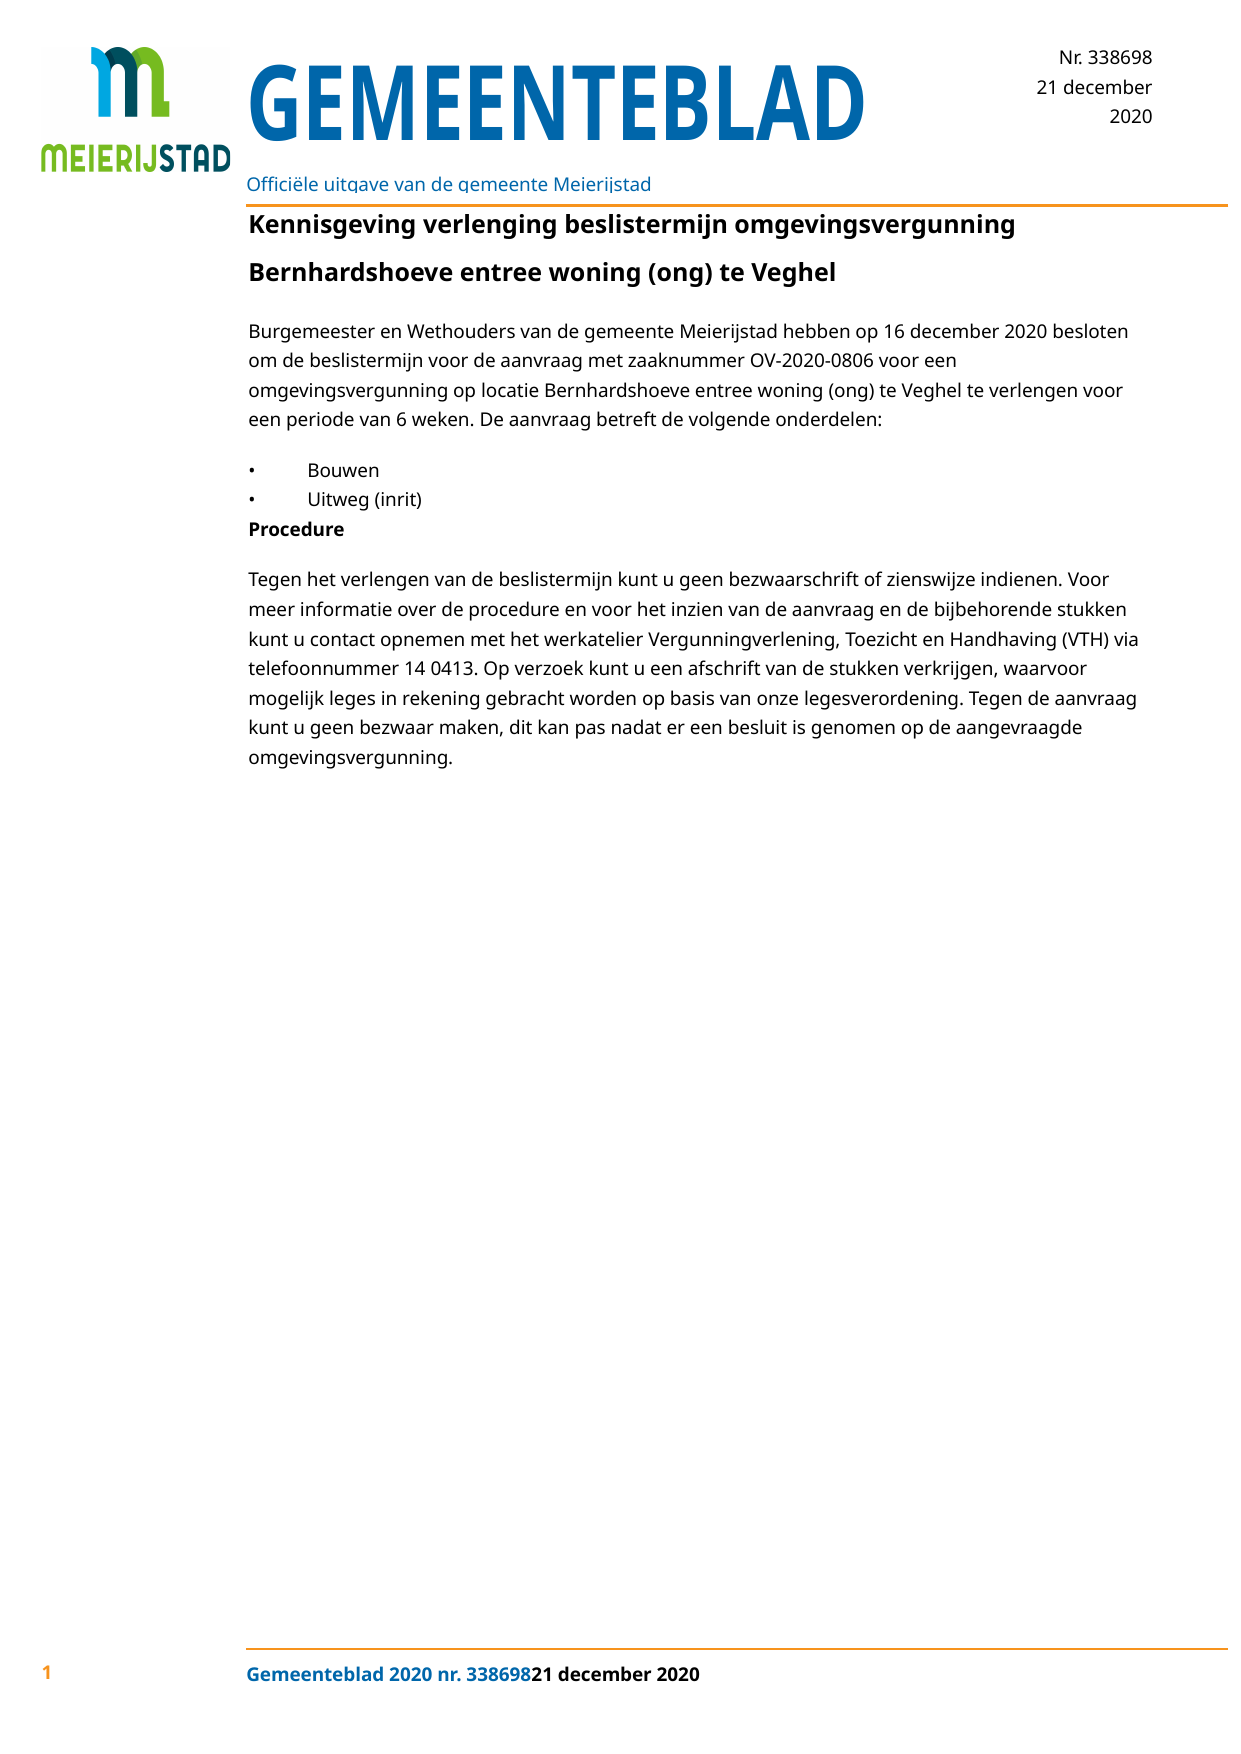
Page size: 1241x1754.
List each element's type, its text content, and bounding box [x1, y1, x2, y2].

text Tegen het verlengen van de beslistermijn kunt u geen bezwaarschrift of zienswijze indienen. Voor meer informatie over de procedure en voor het inzien van de aanvraag en de bijbehorende stukken kunt u contact opnemen met het werkatelier Vergunningverlening, Toezicht en Handhaving (VTH) via telefoonnummer 14 0413. Op verzoek kunt u een afschrift van de stukken verkrijgen, waarvoor mogelijk leges in rekening gebracht worden op basis van onze legesverordening. Tegen de aanvraag kunt u geen bezwaar maken, dit kan pas nadat er een besluit is genomen op de aangevraagde omgevingsvergunning. [248, 567, 1152, 770]
text Kennisgeving verlenging beslistermijn omgevingsvergunning Bernhardshoeve entree woning (ong) te Veghel [248, 207, 1152, 288]
picture [41, 47, 231, 172]
list Bouwen [248, 457, 1152, 483]
list Uitweg (inrit) [248, 487, 1152, 512]
text Procedure [248, 516, 1152, 542]
text Burgemeester en Wethouders van de gemeente Meierijstad hebben op 16 december 2020 besloten om de beslistermijn voor de aanvraag met zaaknummer OV-2020-0806 voor een omgevingsvergunning op locatie Bernhardshoeve entree woning (ong) te Veghel te verlengen voor een periode van 6 weken. De aanvraag betreft de volgende onderdelen: [248, 318, 1152, 432]
